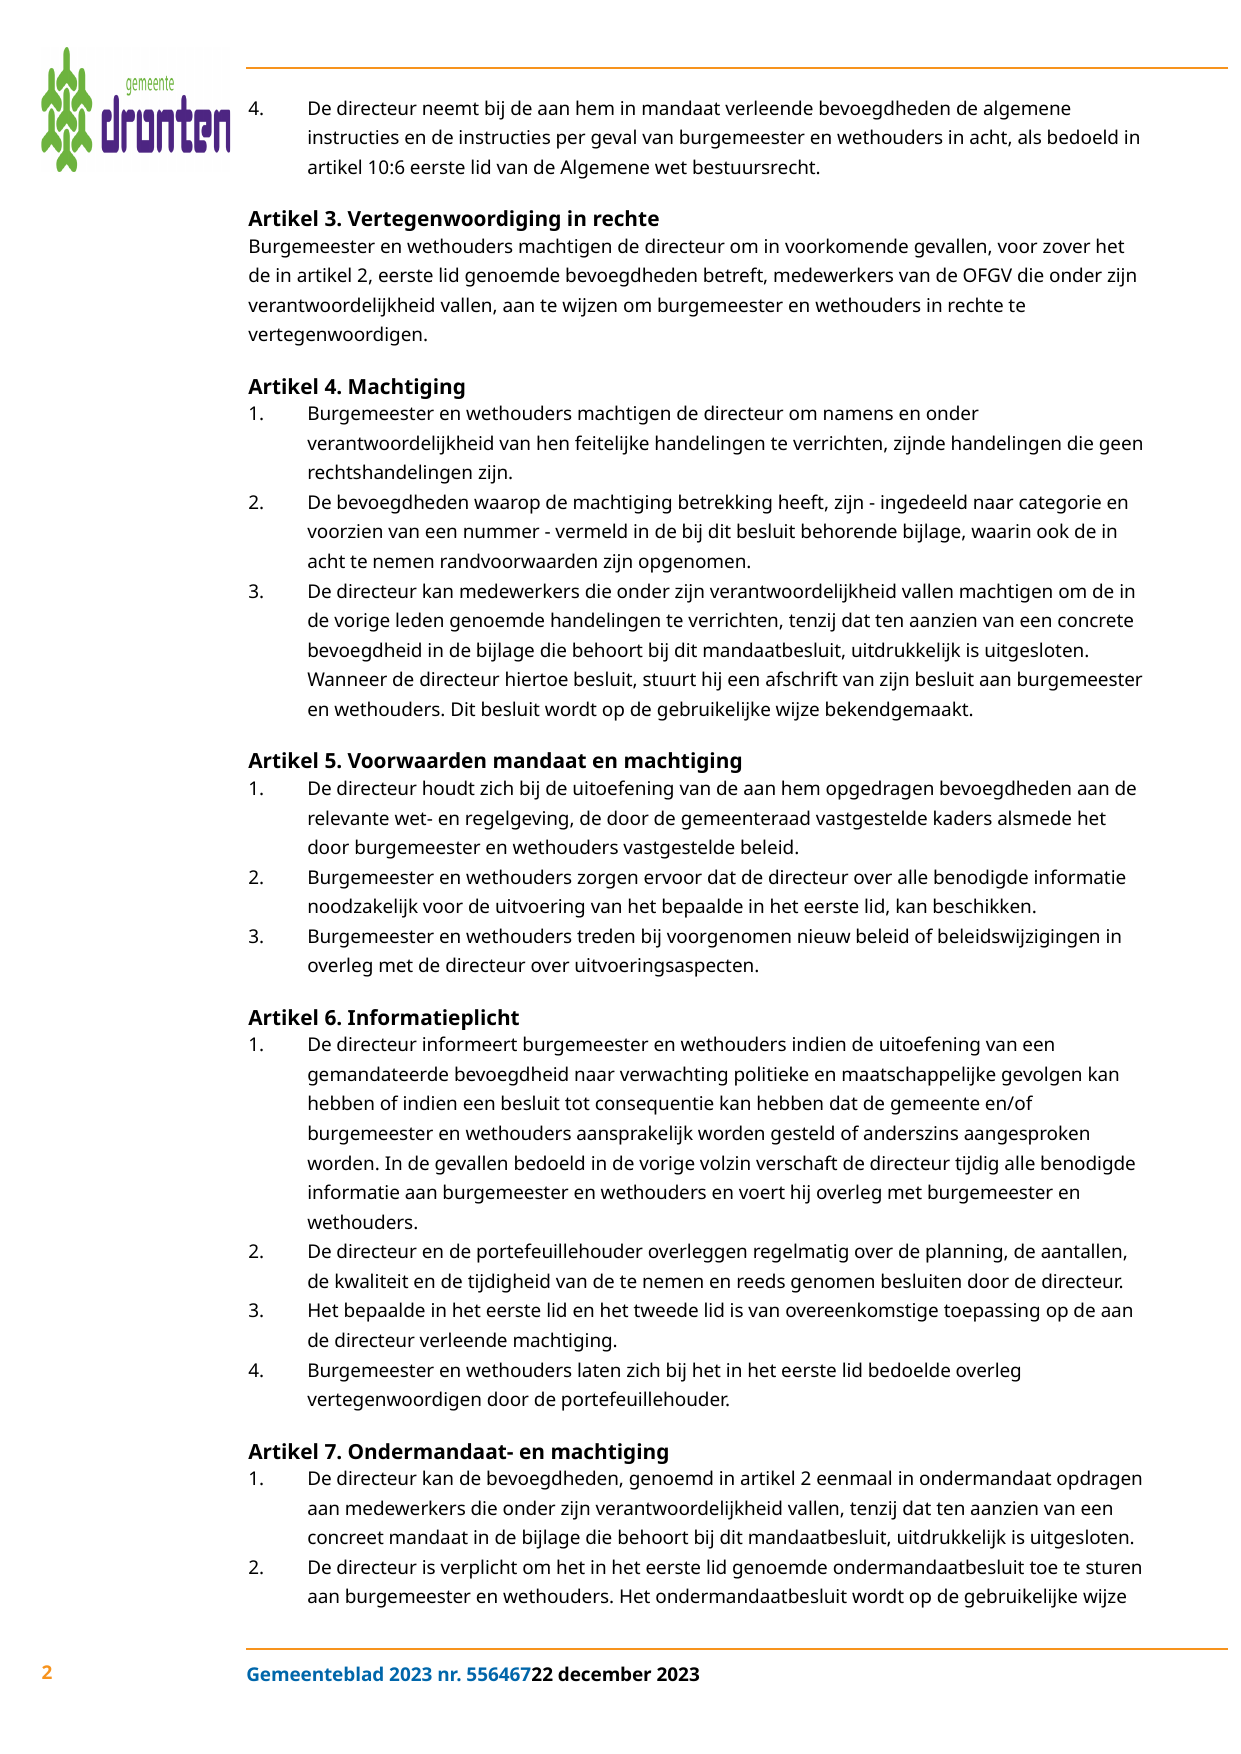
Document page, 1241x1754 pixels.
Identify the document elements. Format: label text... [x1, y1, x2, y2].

list Burgemeester en wethouders treden bij voorgenomen nieuw beleid of beleidswijzigingen in overleg met de directeur over uitvoeringsaspecten. [248, 923, 1152, 978]
text Artikel 5. Voorwaarden mandaat en machtiging [248, 747, 1152, 775]
list Burgemeester en wethouders laten zich bij het in het eerste lid bedoelde overleg vertegenwoordigen door de portefeuillehouder. [248, 1357, 1152, 1412]
text Artikel 4. Machtiging [248, 372, 1152, 400]
text Artikel 7. Ondermandaat- en machtiging [248, 1437, 1152, 1465]
list Burgemeester en wethouders zorgen ervoor dat de directeur over alle benodigde informatie noodzakelijk voor de uitvoering van het bepaalde in het eerste lid, kan beschikken. [248, 864, 1152, 919]
list De directeur houdt zich bij de uitoefening van de aan hem opgedragen bevoegdheden aan de relevante wet- en regelgeving, de door de gemeenteraad vastgestelde kaders alsmede het door burgemeester en wethouders vastgestelde beleid. [248, 775, 1152, 860]
picture [41, 47, 231, 172]
text Artikel 6. Informatieplicht [248, 1003, 1152, 1031]
list De directeur neemt bij de aan hem in mandaat verleende bevoegdheden de algemene instructies en de instructies per geval van burgemeester en wethouders in acht, als bedoeld in artikel 10:6 eerste lid van de Algemene wet bestuursrecht. [248, 95, 1152, 180]
list De bevoegdheden waarop de machtiging betrekking heeft, zijn - ingedeeld naar categorie en voorzien van een nummer - vermeld in de bij dit besluit behorende bijlage, waarin ook de in acht te nemen randvoorwaarden zijn opgenomen. [248, 489, 1152, 574]
list De directeur en de portefeuillehouder overleggen regelmatig over de planning, de aantallen, de kwaliteit en de tijdigheid van de te nemen en reeds genomen besluiten door de directeur. [248, 1238, 1152, 1294]
text Artikel 3. Vertegenwoordiging in rechte [248, 204, 1152, 233]
list De directeur informeert burgemeester en wethouders indien de uitoefening van een gemandateerde bevoegdheid naar verwachting politieke en maatschappelijke gevolgen kan hebben of indien een besluit tot consequentie kan hebben dat de gemeente en/of burgemeester en wethouders aansprakelijk worden gesteld of anderszins aangesproken worden. In de gevallen bedoeld in de vorige volzin verschaft de directeur tijdig alle benodigde informatie aan burgemeester en wethouders en voert hij overleg met burgemeester en wethouders. [248, 1031, 1152, 1235]
list De directeur kan de bevoegdheden, genoemd in artikel 2 eenmaal in ondermandaat opdragen aan medewerkers die onder zijn verantwoordelijkheid vallen, tenzij dat ten aanzien van een concreet mandaat in de bijlage die behoort bij dit mandaatbesluit, uitdrukkelijk is uitgesloten. [248, 1465, 1152, 1550]
list Burgemeester en wethouders machtigen de directeur om namens en onder verantwoordelijkheid van hen feitelijke handelingen te verrichten, zijnde handelingen die geen rechtshandelingen zijn. [248, 400, 1152, 485]
list De directeur kan medewerkers die onder zijn verantwoordelijkheid vallen machtigen om de in de vorige leden genoemde handelingen te verrichten, tenzij dat ten aanzien van een concrete bevoegdheid in de bijlage die behoort bij dit mandaatbesluit, uitdrukkelijk is uitgesloten. Wanneer de directeur hiertoe besluit, stuurt hij een afschrift van zijn besluit aan burgemeester en wethouders. Dit besluit wordt op de gebruikelijke wijze bekendgemaakt. [248, 578, 1152, 722]
text Burgemeester en wethouders machtigen de directeur om in voorkomende gevallen, voor zover het de in artikel 2, eerste lid genoemde bevoegdheden betreft, medewerkers van de OFGV die onder zijn verantwoordelijkheid vallen, aan te wijzen om burgemeester en wethouders in rechte te vertegenwoordigen. [248, 233, 1152, 347]
list Het bepaalde in het eerste lid en het tweede lid is van overeenkomstige toepassing op de aan de directeur verleende machtiging. [248, 1298, 1152, 1353]
list De directeur is verplicht om het in het eerste lid genoemde ondermandaatbesluit toe te sturen aan burgemeester en wethouders. Het ondermandaatbesluit wordt op de gebruikelijke wijze [248, 1554, 1152, 1609]
